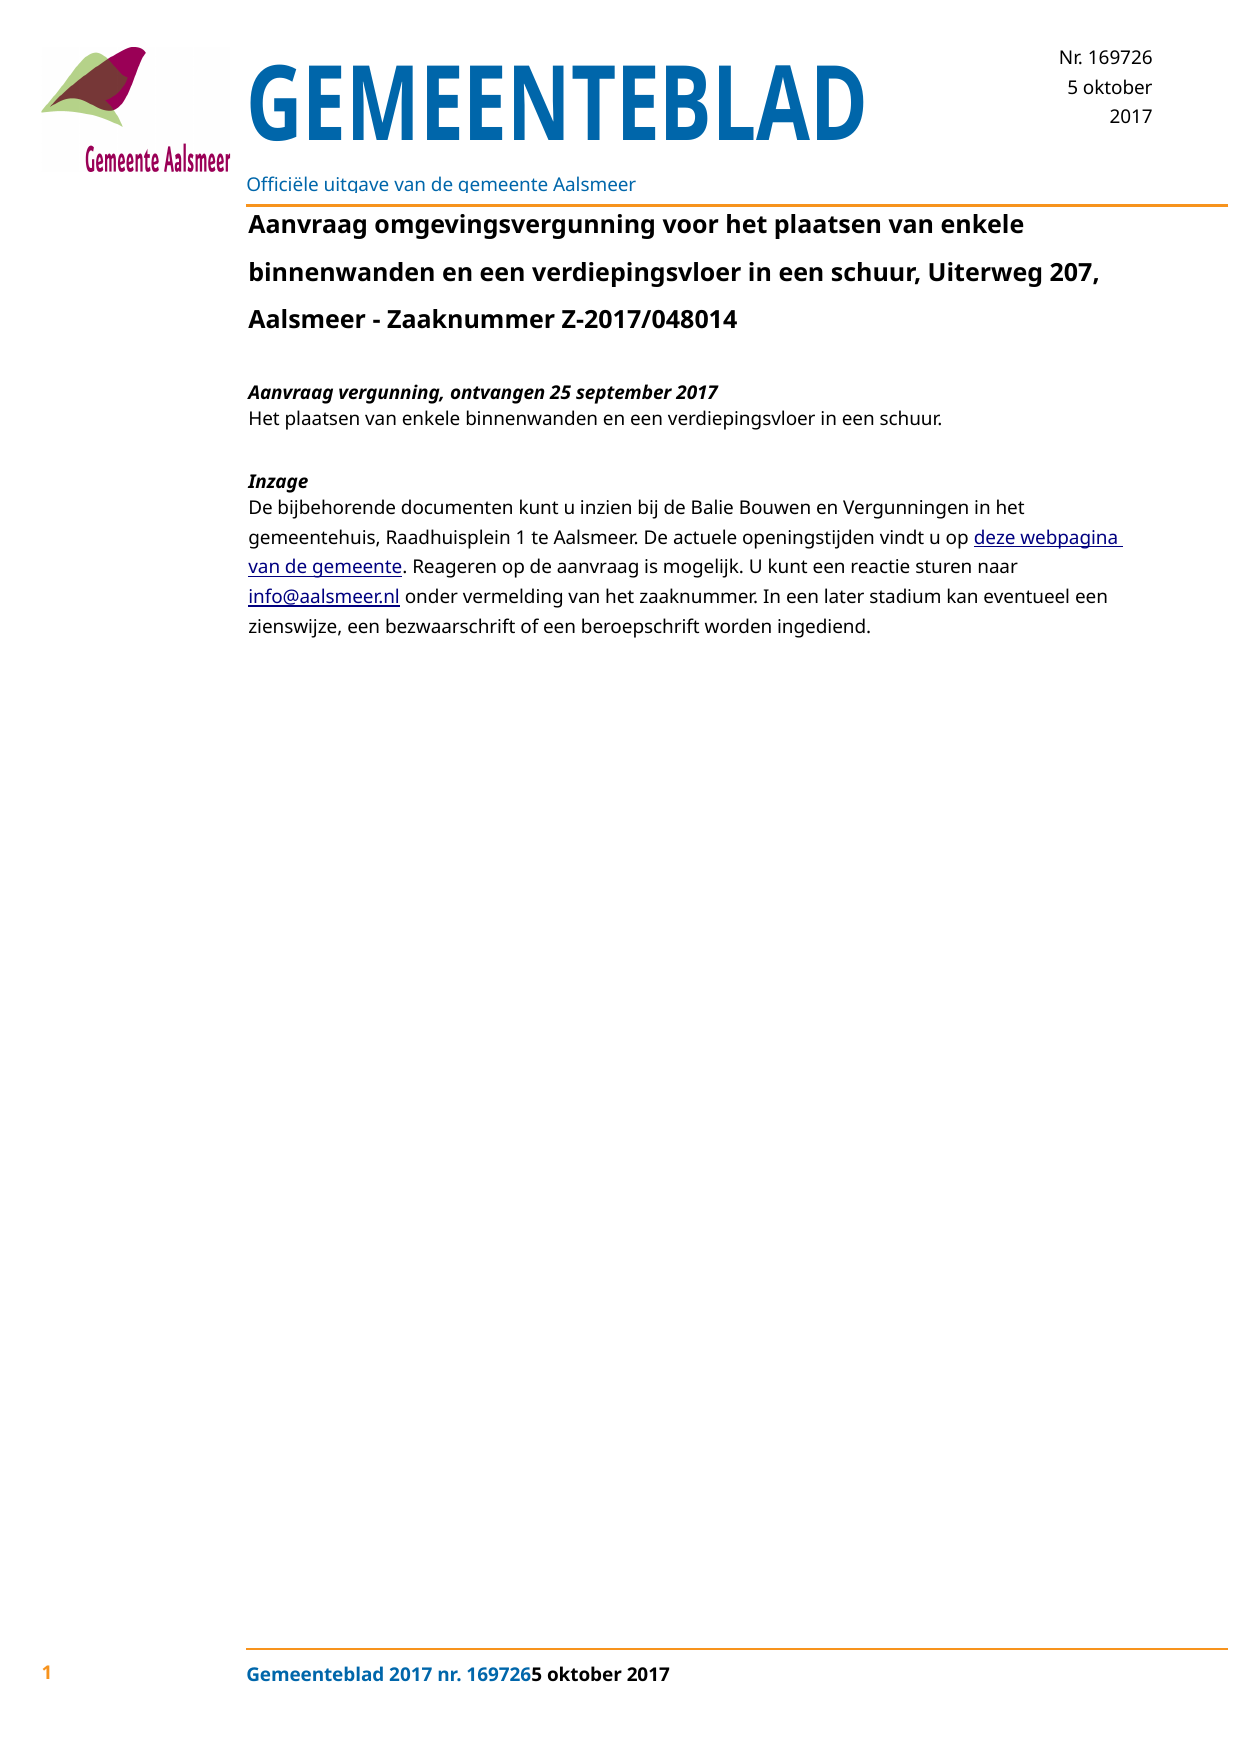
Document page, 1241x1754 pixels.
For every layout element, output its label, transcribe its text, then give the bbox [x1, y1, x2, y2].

text De bijbehorende documenten kunt u inzien bij de Balie Bouwen en Vergunningen in het gemeentehuis, Raadhuisplein 1 te Aalsmeer. De actuele openingstijden vindt u op deze webpagina van de gemeente. Reageren op de aanvraag is mogelijk. U kunt een reactie sturen naar info@aalsmeer.nl onder vermelding van het zaaknummer. In een later stadium kan eventueel een zienswijze, een bezwaarschrift of een beroepschrift worden ingediend. [248, 494, 1152, 638]
text ​ [248, 663, 1152, 689]
text Aanvraag omgevingsvergunning voor het plaatsen van enkele binnenwanden en een verdiepingsvloer in een schuur, Uiterweg 207, Aalsmeer - Zaaknummer Z-2017/048014 [248, 207, 1152, 336]
picture [41, 47, 231, 172]
text Aanvraag vergunning, ontvangen 25 september 2017 [248, 379, 1152, 405]
text Inzage [248, 469, 1152, 494]
text Het plaatsen van enkele binnenwanden en een verdiepingsvloer in een schuur. [248, 405, 1152, 431]
